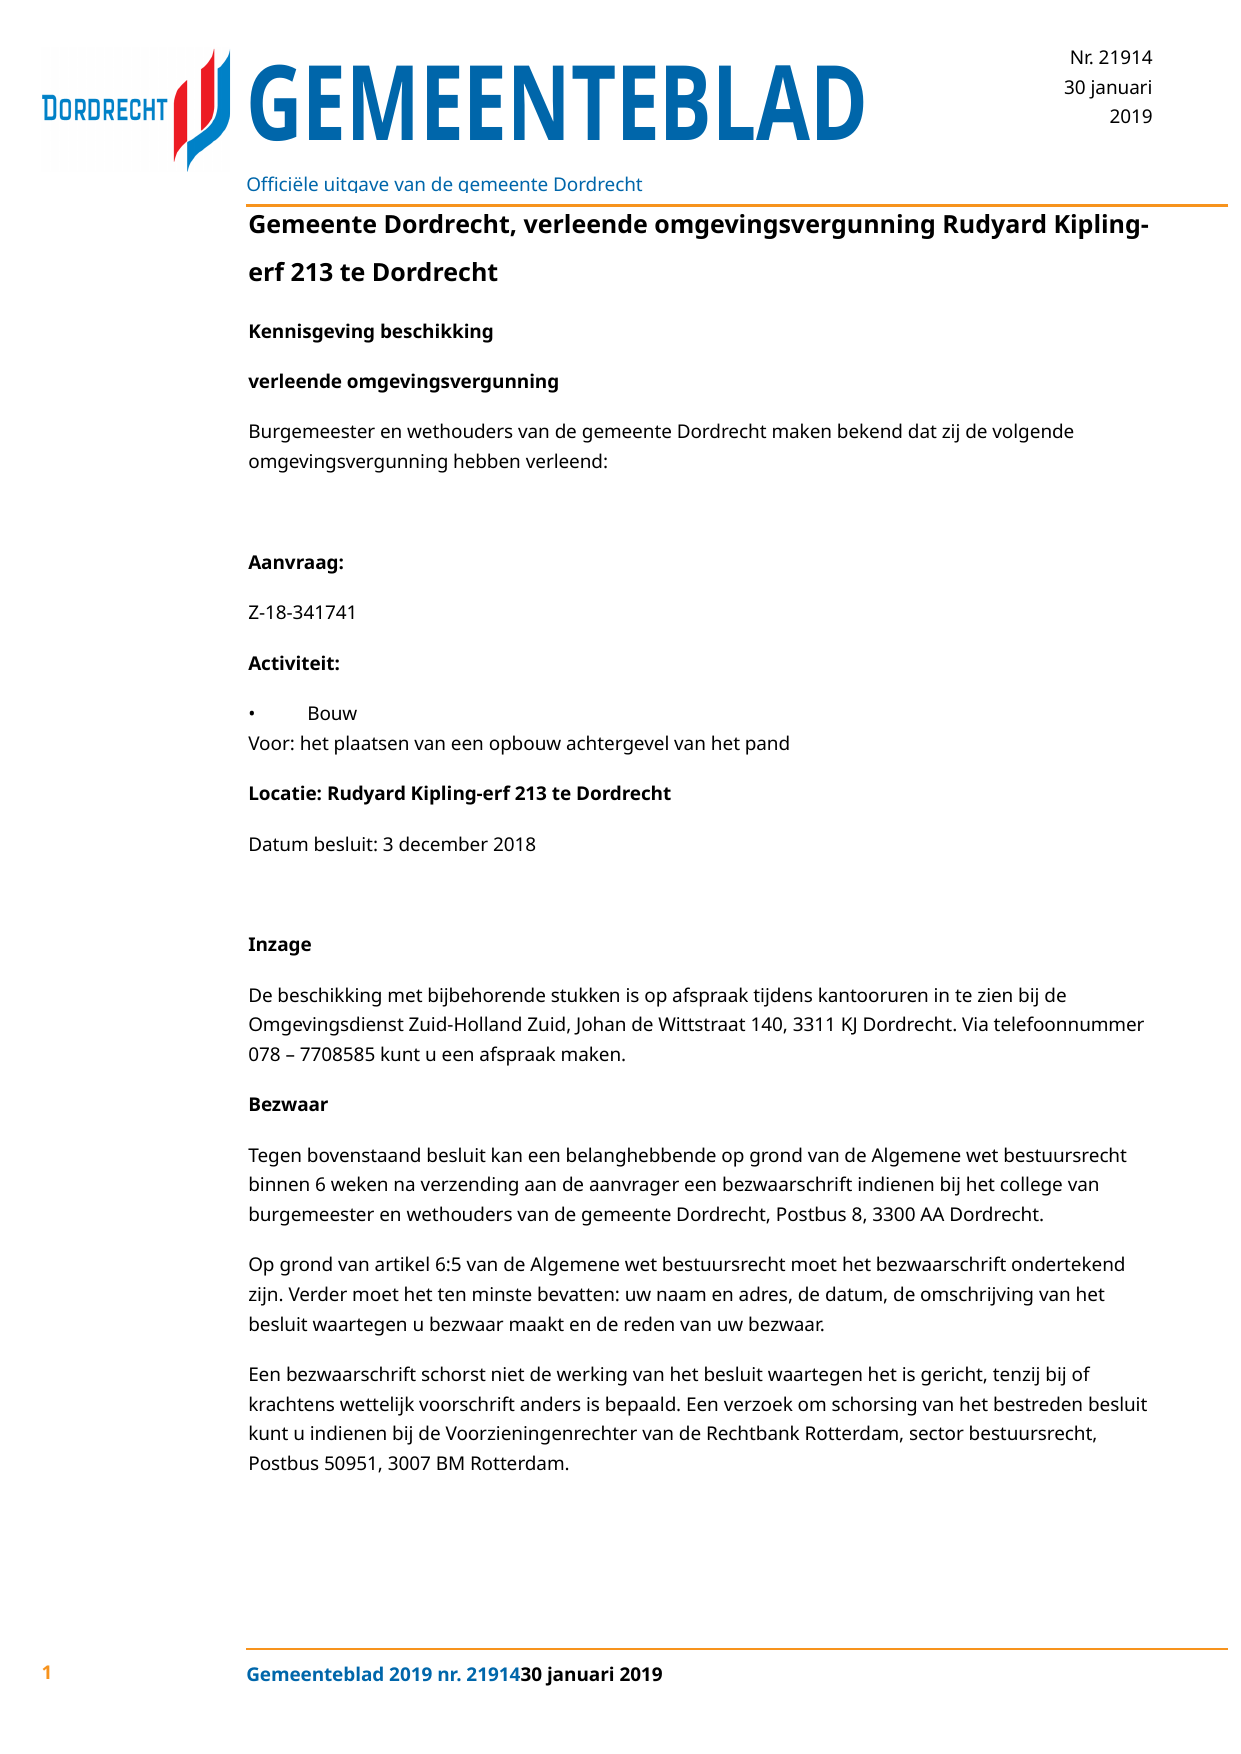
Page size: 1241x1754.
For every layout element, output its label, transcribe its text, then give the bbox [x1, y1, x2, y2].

text Gemeente Dordrecht, verleende omgevingsvergunning Rudyard Kipling-erf 213 te Dordrecht [248, 207, 1152, 288]
text Aanvraag: [248, 549, 1152, 575]
text De beschikking met bijbehorende stukken is op afspraak tijdens kantooruren in te zien bij de Omgevingsdienst Zuid-Holland Zuid, Johan de Wittstraat 140, 3311 KJ Dordrecht. Via telefoonnummer 078 – 7708585 kunt u een afspraak maken. [248, 982, 1152, 1067]
text Bezwaar [248, 1092, 1152, 1117]
list Bouw [248, 700, 1152, 726]
text Datum besluit: 3 december 2018 [248, 831, 1152, 857]
text verleende omgevingsvergunning [248, 368, 1152, 394]
text Voor: het plaatsen van een opbouw achtergevel van het pand [248, 730, 1152, 756]
text Kennisgeving beschikking [248, 318, 1152, 344]
text Activiteit: [248, 650, 1152, 676]
text Inzage [248, 932, 1152, 957]
picture [41, 47, 231, 172]
text Op grond van artikel 6:5 van de Algemene wet bestuursrecht moet het bezwaarschrift ondertekend zijn. Verder moet het ten minste bevatten: uw naam en adres, de datum, de omschrijving van het besluit waartegen u bezwaar maakt en de reden van uw bezwaar. [248, 1252, 1152, 1337]
text Tegen bovenstaand besluit kan een belanghebbende op grond van de Algemene wet bestuursrecht binnen 6 weken na verzending aan de aanvrager een bezwaarschrift indienen bij het college van burgemeester en wethouders van de gemeente Dordrecht, Postbus 8, 3300 AA Dordrecht. [248, 1142, 1152, 1227]
text Burgemeester en wethouders van de gemeente Dordrecht maken bekend dat zij de volgende omgevingsvergunning hebben verleend: [248, 419, 1152, 474]
text Z-18-341741 [248, 599, 1152, 625]
text Locatie: Rudyard Kipling-erf 213 te Dordrecht [248, 780, 1152, 806]
text Een bezwaarschrift schorst niet de werking van het besluit waartegen het is gericht, tenzij bij of krachtens wettelijk voorschrift anders is bepaald. Een verzoek om schorsing van het bestreden besluit kunt u indienen bij de Voorzieningenrechter van de Rechtbank Rotterdam, sector bestuursrecht, Postbus 50951, 3007 BM Rotterdam. [248, 1361, 1152, 1476]
